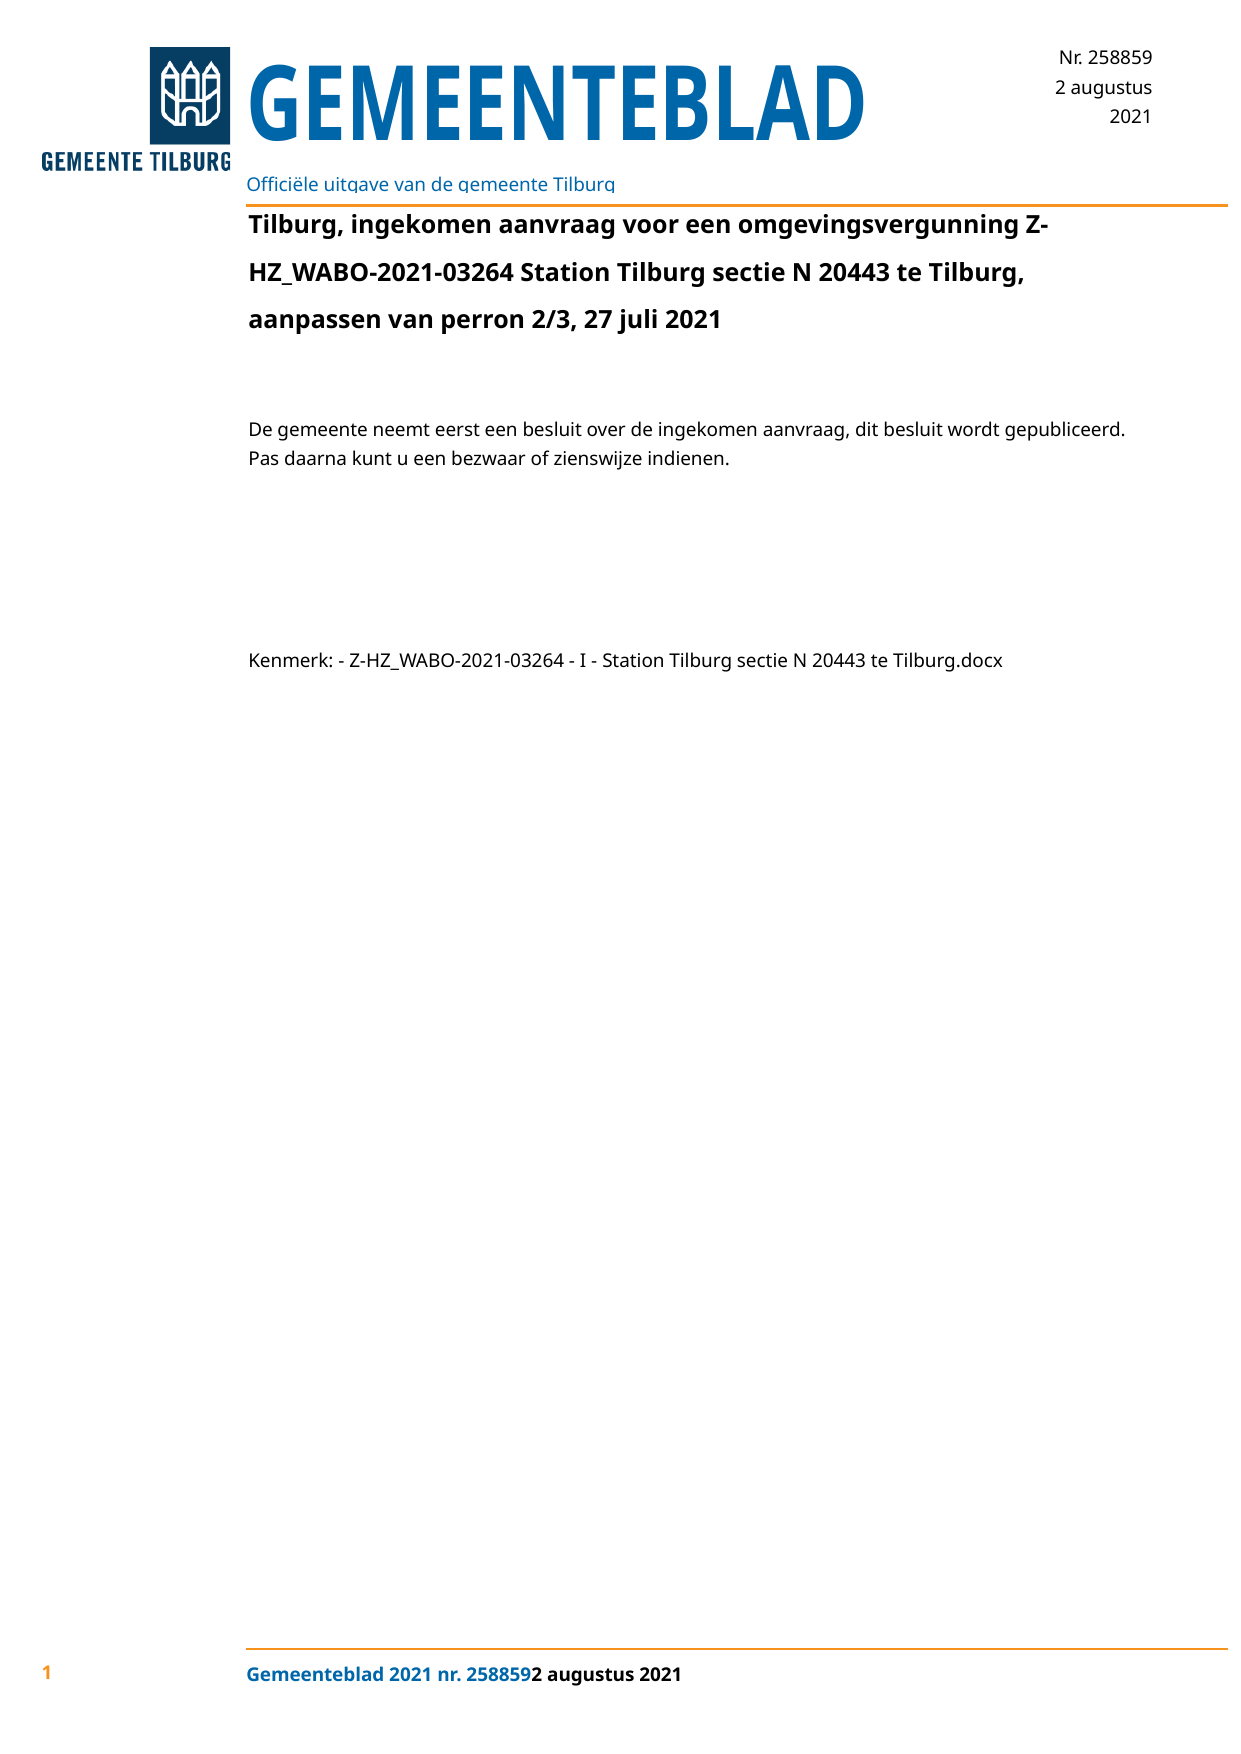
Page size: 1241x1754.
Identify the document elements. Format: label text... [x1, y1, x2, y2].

text De gemeente neemt eerst een besluit over de ingekomen aanvraag, dit besluit wordt gepubliceerd. Pas daarna kunt u een bezwaar of zienswijze indienen. [248, 416, 1152, 471]
text Tilburg, ingekomen aanvraag voor een omgevingsvergunning Z-HZ_WABO-2021-03264 Station Tilburg sectie N 20443 te Tilburg, aanpassen van perron 2/3, 27 juli 2021 [248, 207, 1152, 336]
picture [41, 47, 231, 172]
text Kenmerk: - Z-HZ_WABO-2021-03264 - I - Station Tilburg sectie N 20443 te Tilburg.docx [248, 647, 1152, 673]
